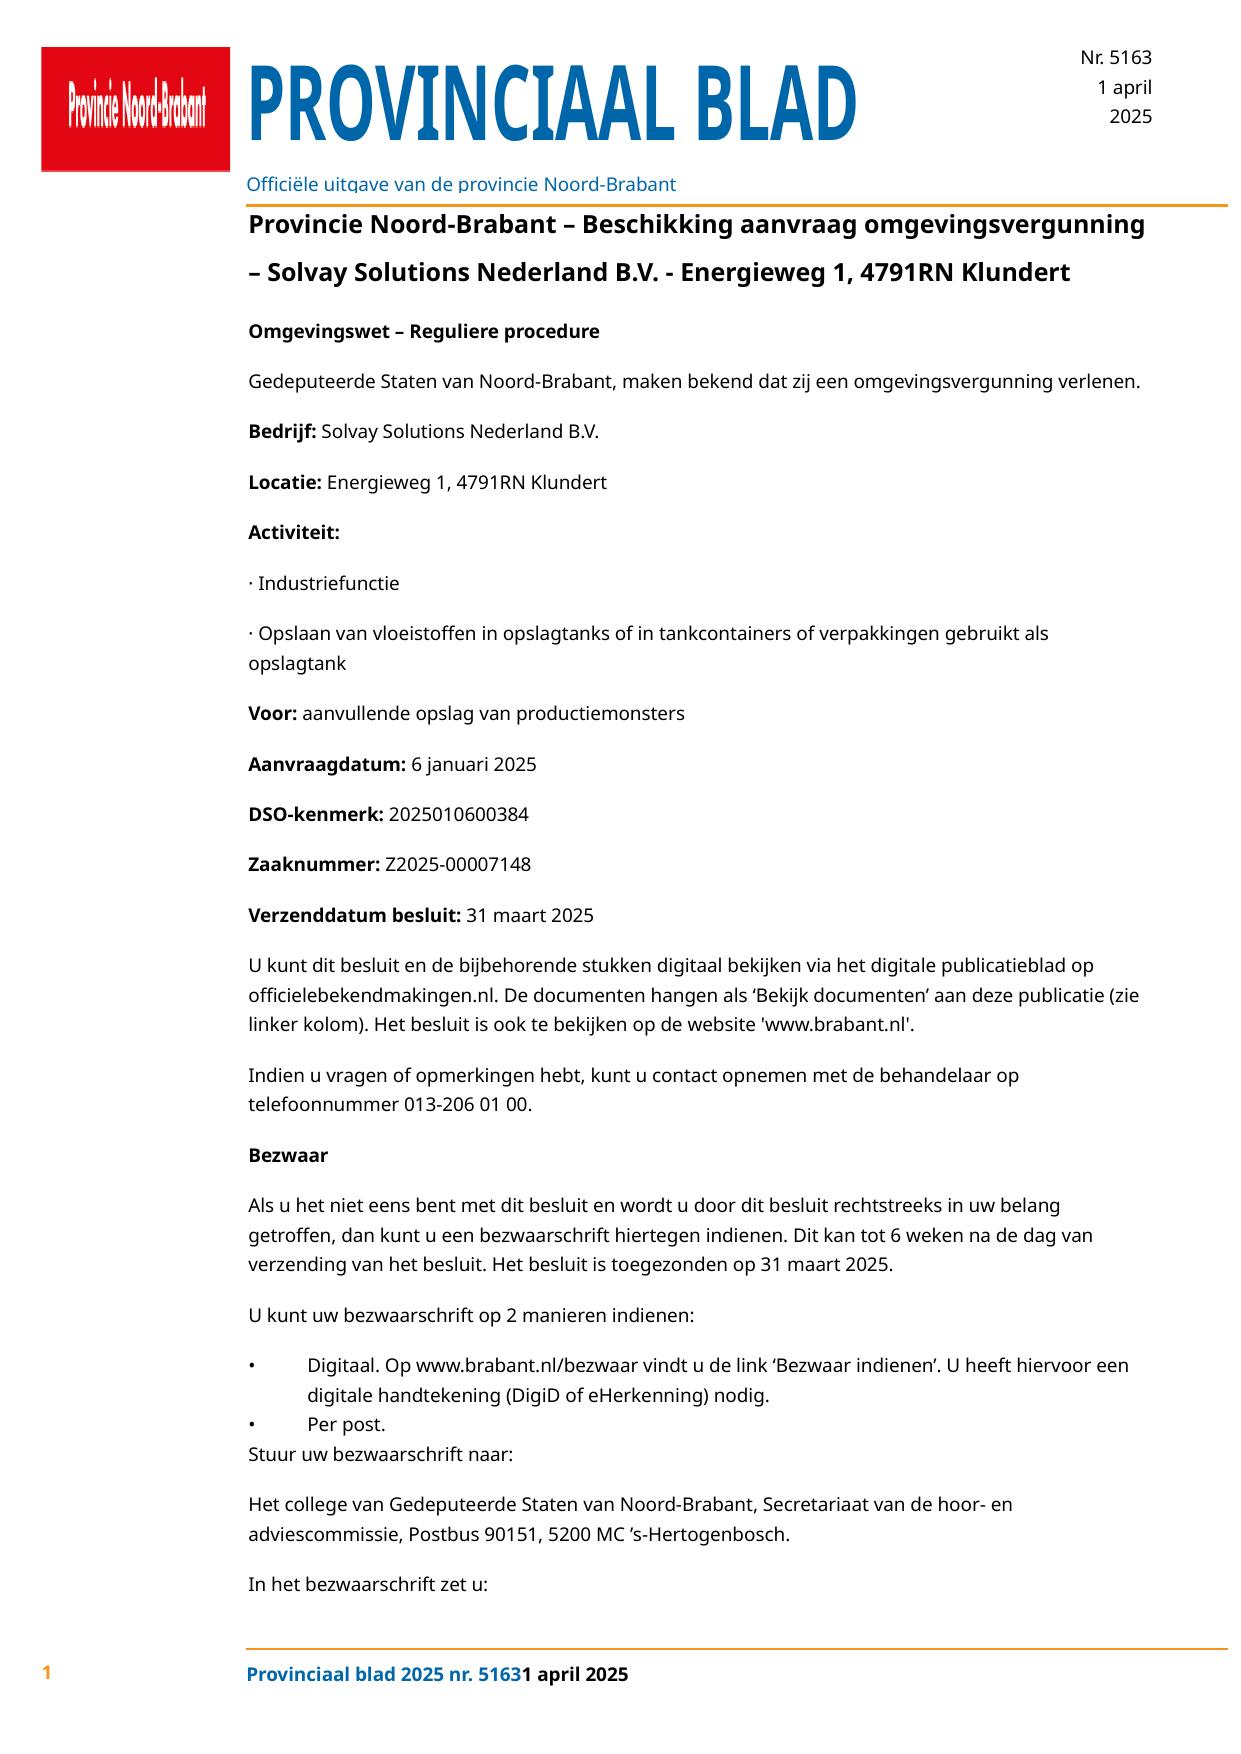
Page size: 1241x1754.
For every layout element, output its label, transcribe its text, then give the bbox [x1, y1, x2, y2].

text Stuur uw bezwaarschrift naar: [248, 1441, 1152, 1467]
text Het college van Gedeputeerde Staten van Noord-Brabant, Secretariaat van de hoor- en adviescommissie, Postbus 90151, 5200 MC ’s‑Hertogenbosch. [248, 1492, 1152, 1547]
text · Industriefunctie [248, 570, 1152, 596]
text Voor: aanvullende opslag van productiemonsters [248, 700, 1152, 726]
list Digitaal. Op www.brabant.nl/bezwaar vindt u de link ‘Bezwaar indienen’. U heeft hiervoor een digitale handtekening (DigiD of eHerkenning) nodig. [248, 1352, 1152, 1408]
text Activiteit: [248, 519, 1152, 545]
list Per post. [248, 1412, 1152, 1437]
text DSO-kenmerk: 2025010600384 [248, 801, 1152, 827]
text Verzenddatum besluit: 31 maart 2025 [248, 902, 1152, 928]
text Zaaknummer: Z2025-00007148 [248, 852, 1152, 877]
text Bedrijf: Solvay Solutions Nederland B.V. [248, 419, 1152, 444]
text Bezwaar [248, 1142, 1152, 1168]
text In het bezwaarschrift zet u: [248, 1572, 1152, 1597]
text U kunt uw bezwaarschrift op 2 manieren indienen: [248, 1302, 1152, 1328]
text Indien u vragen of opmerkingen hebt, kunt u contact opnemen met de behandelaar op telefoonnummer 013-206 01 00. [248, 1062, 1152, 1117]
text U kunt dit besluit en de bijbehorende stukken digitaal bekijken via het digitale publicatieblad op officielebekendmakingen.nl. De documenten hangen als ‘Bekijk documenten’ aan deze publicatie (zie linker kolom). Het besluit is ook te bekijken op de website 'www.brabant.nl'. [248, 952, 1152, 1037]
picture [41, 47, 231, 172]
text Provincie Noord-Brabant – Beschikking aanvraag omgevingsvergunning – Solvay Solutions Nederland B.V. - Energieweg 1, 4791RN Klundert [248, 207, 1152, 288]
text Omgevingswet – Reguliere procedure [248, 318, 1152, 344]
text Gedeputeerde Staten van Noord-Brabant, maken bekend dat zij een omgevingsvergunning verlenen. [248, 368, 1152, 394]
text Als u het niet eens bent met dit besluit en wordt u door dit besluit rechtstreeks in uw belang getroffen, dan kunt u een bezwaarschrift hiertegen indienen. Dit kan tot 6 weken na de dag van verzending van het besluit. Het besluit is toegezonden op 31 maart 2025. [248, 1192, 1152, 1277]
text Locatie: Energieweg 1, 4791RN Klundert [248, 469, 1152, 495]
text Aanvraagdatum: 6 januari 2025 [248, 751, 1152, 777]
text · Opslaan van vloeistoffen in opslagtanks of in tankcontainers of verpakkingen gebruikt als opslagtank [248, 620, 1152, 676]
